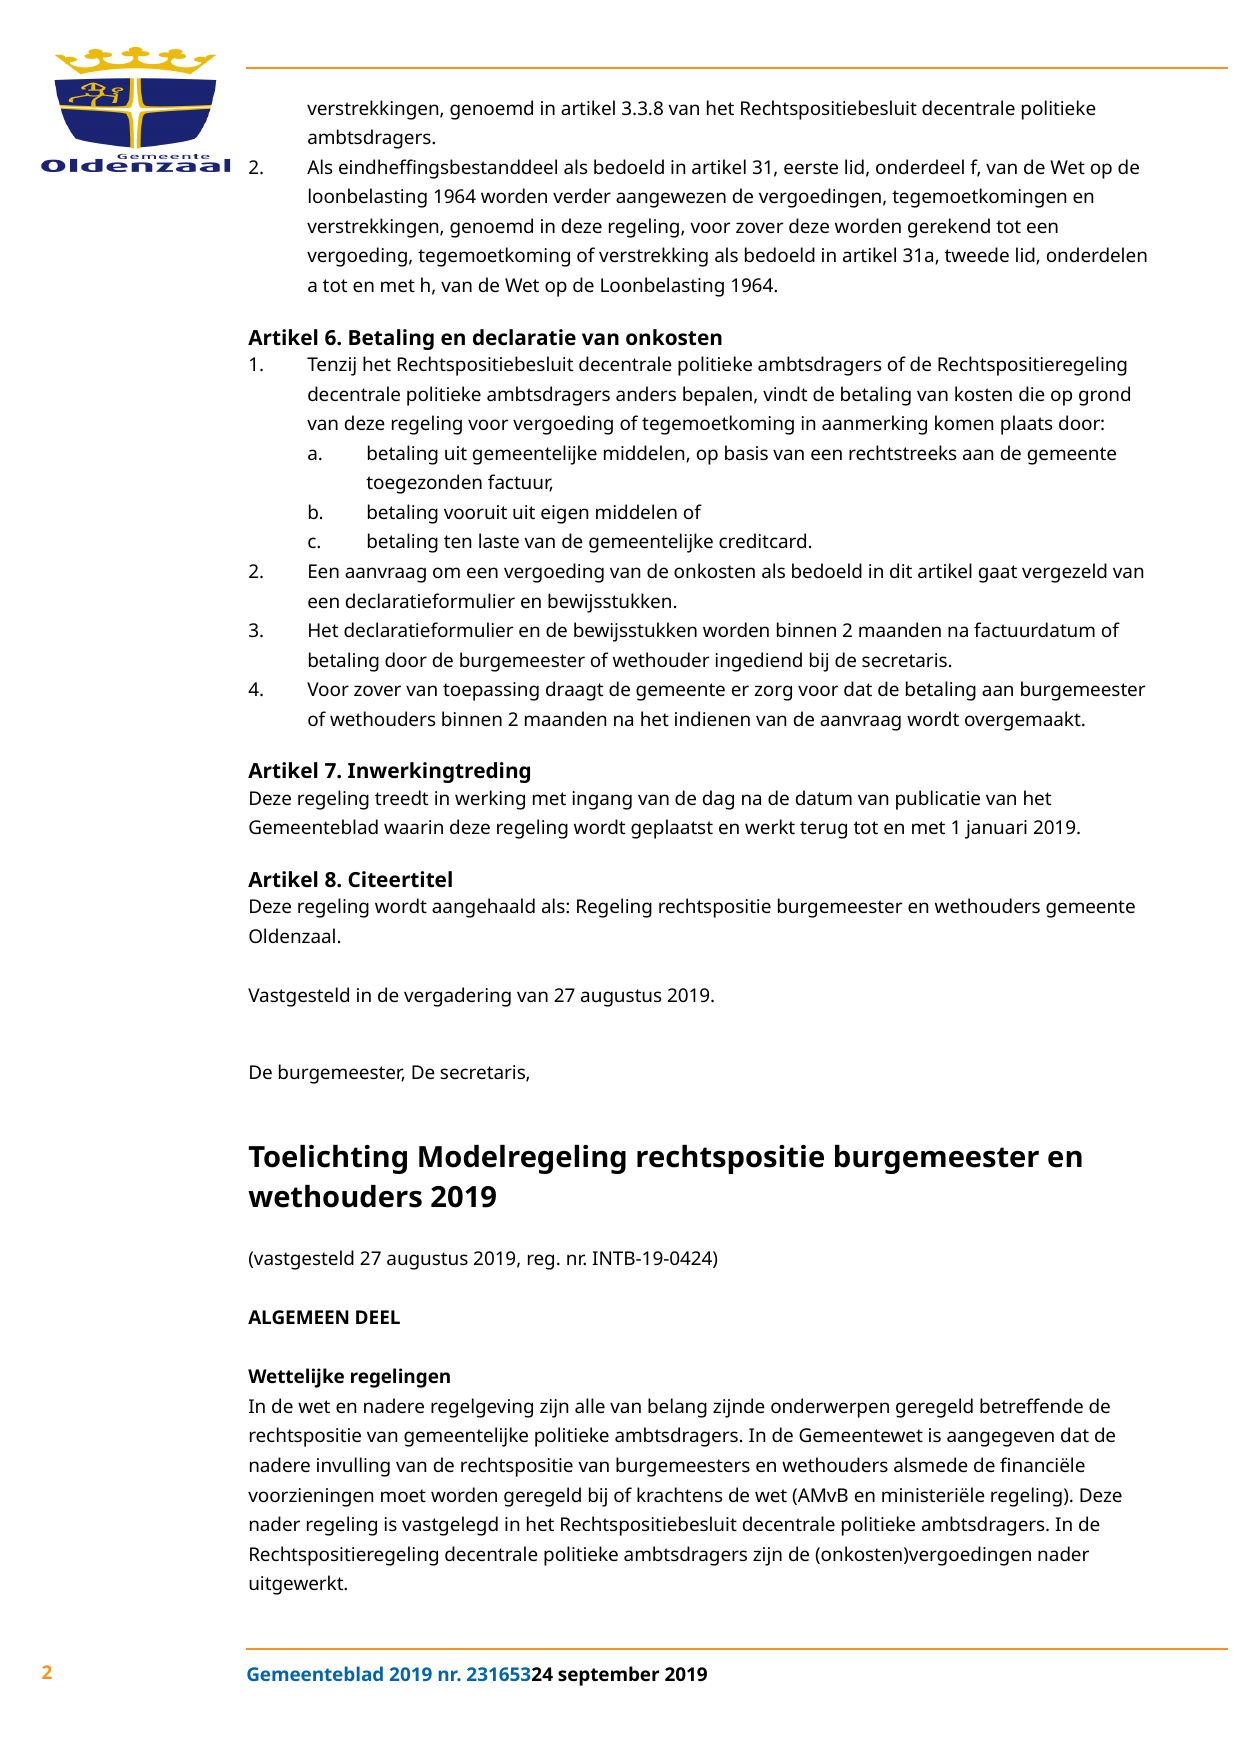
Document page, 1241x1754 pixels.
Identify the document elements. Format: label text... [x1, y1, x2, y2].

list Tenzij het Rechtspositiebesluit decentrale politieke ambtsdragers of de Rechtspositieregeling decentrale politieke ambtsdragers anders bepalen, vindt de betaling van kosten die op grond van deze regeling voor vergoeding of tegemoetkoming in aanmerking komen plaats door: [248, 351, 1152, 436]
text Toelichting Modelregeling rechtspositie burgemeester en wethouders 2019 [248, 1137, 1152, 1216]
text Deze regeling treedt in werking met ingang van de dag na de datum van publicatie van het Gemeenteblad waarin deze regeling wordt geplaatst en werkt terug tot en met 1 januari 2019. [248, 785, 1152, 840]
list betaling uit gemeentelijke middelen, op basis van een rechtstreeks aan de gemeente toegezonden factuur, [307, 440, 1152, 495]
text Vastgesteld in de vergadering van 27 augustus 2019. [248, 982, 1152, 1008]
text De burgemeester, De secretaris, [248, 1059, 1152, 1085]
text Wettelijke regelingen [248, 1363, 1152, 1389]
text ALGEMEEN DEEL [248, 1304, 1152, 1330]
list Een aanvraag om een vergoeding van de onkosten als bedoeld in dit artikel gaat vergezeld van een declaratieformulier en bewijsstukken. [248, 558, 1152, 613]
list verstrekkingen, genoemd in artikel 3.3.8 van het Rechtspositiebesluit decentrale politieke ambtsdragers. [248, 95, 1152, 150]
text Artikel 6. Betaling en declaratie van onkosten [248, 323, 1152, 351]
text Artikel 8. Citeertitel [248, 865, 1152, 893]
list Voor zover van toepassing draagt de gemeente er zorg voor dat de betaling aan burgemeester of wethouders binnen 2 maanden na het indienen van de aanvraag wordt overgemaakt. [248, 677, 1152, 732]
text Deze regeling wordt aangehaald als: Regeling rechtspositie burgemeester en wethouders gemeente Oldenzaal. [248, 893, 1152, 949]
list Het declaratieformulier en de bewijsstukken worden binnen 2 maanden na factuurdatum of betaling door de burgemeester of wethouder ingediend bij de secretaris. [248, 617, 1152, 673]
list Als eindheffingsbestanddeel als bedoeld in artikel 31, eerste lid, onderdeel f, van de Wet op de loonbelasting 1964 worden verder aangewezen de vergoedingen, tegemoetkomingen en verstrekkingen, genoemd in deze regeling, voor zover deze worden gerekend tot een vergoeding, tegemoetkoming of verstrekking als bedoeld in artikel 31a, tweede lid, onderdelen a tot en met h, van de Wet op de Loonbelasting 1964. [248, 154, 1152, 298]
list betaling ten laste van de gemeentelijke creditcard. [307, 529, 1152, 554]
list betaling vooruit uit eigen middelen of [307, 499, 1152, 525]
text Artikel 7. Inwerkingtreding [248, 757, 1152, 785]
picture [41, 47, 231, 172]
text (vastgesteld 27 augustus 2019, reg. nr. INTB-19-0424) [248, 1245, 1152, 1271]
text In de wet en nadere regelgeving zijn alle van belang zijnde onderwerpen geregeld betreffende de rechtspositie van gemeentelijke politieke ambtsdragers. In de Gemeentewet is aangegeven dat de nadere invulling van de rechtspositie van burgemeesters en wethouders alsmede de financiële voorzieningen moet worden geregeld bij of krachtens de wet (AMvB en ministeriële regeling). Deze nader regeling is vastgelegd in het Rechtspositiebesluit decentrale politieke ambtsdragers. In de Rechtspositieregeling decentrale politieke ambtsdragers zijn de (onkosten)vergoedingen nader uitgewerkt. [248, 1393, 1152, 1596]
